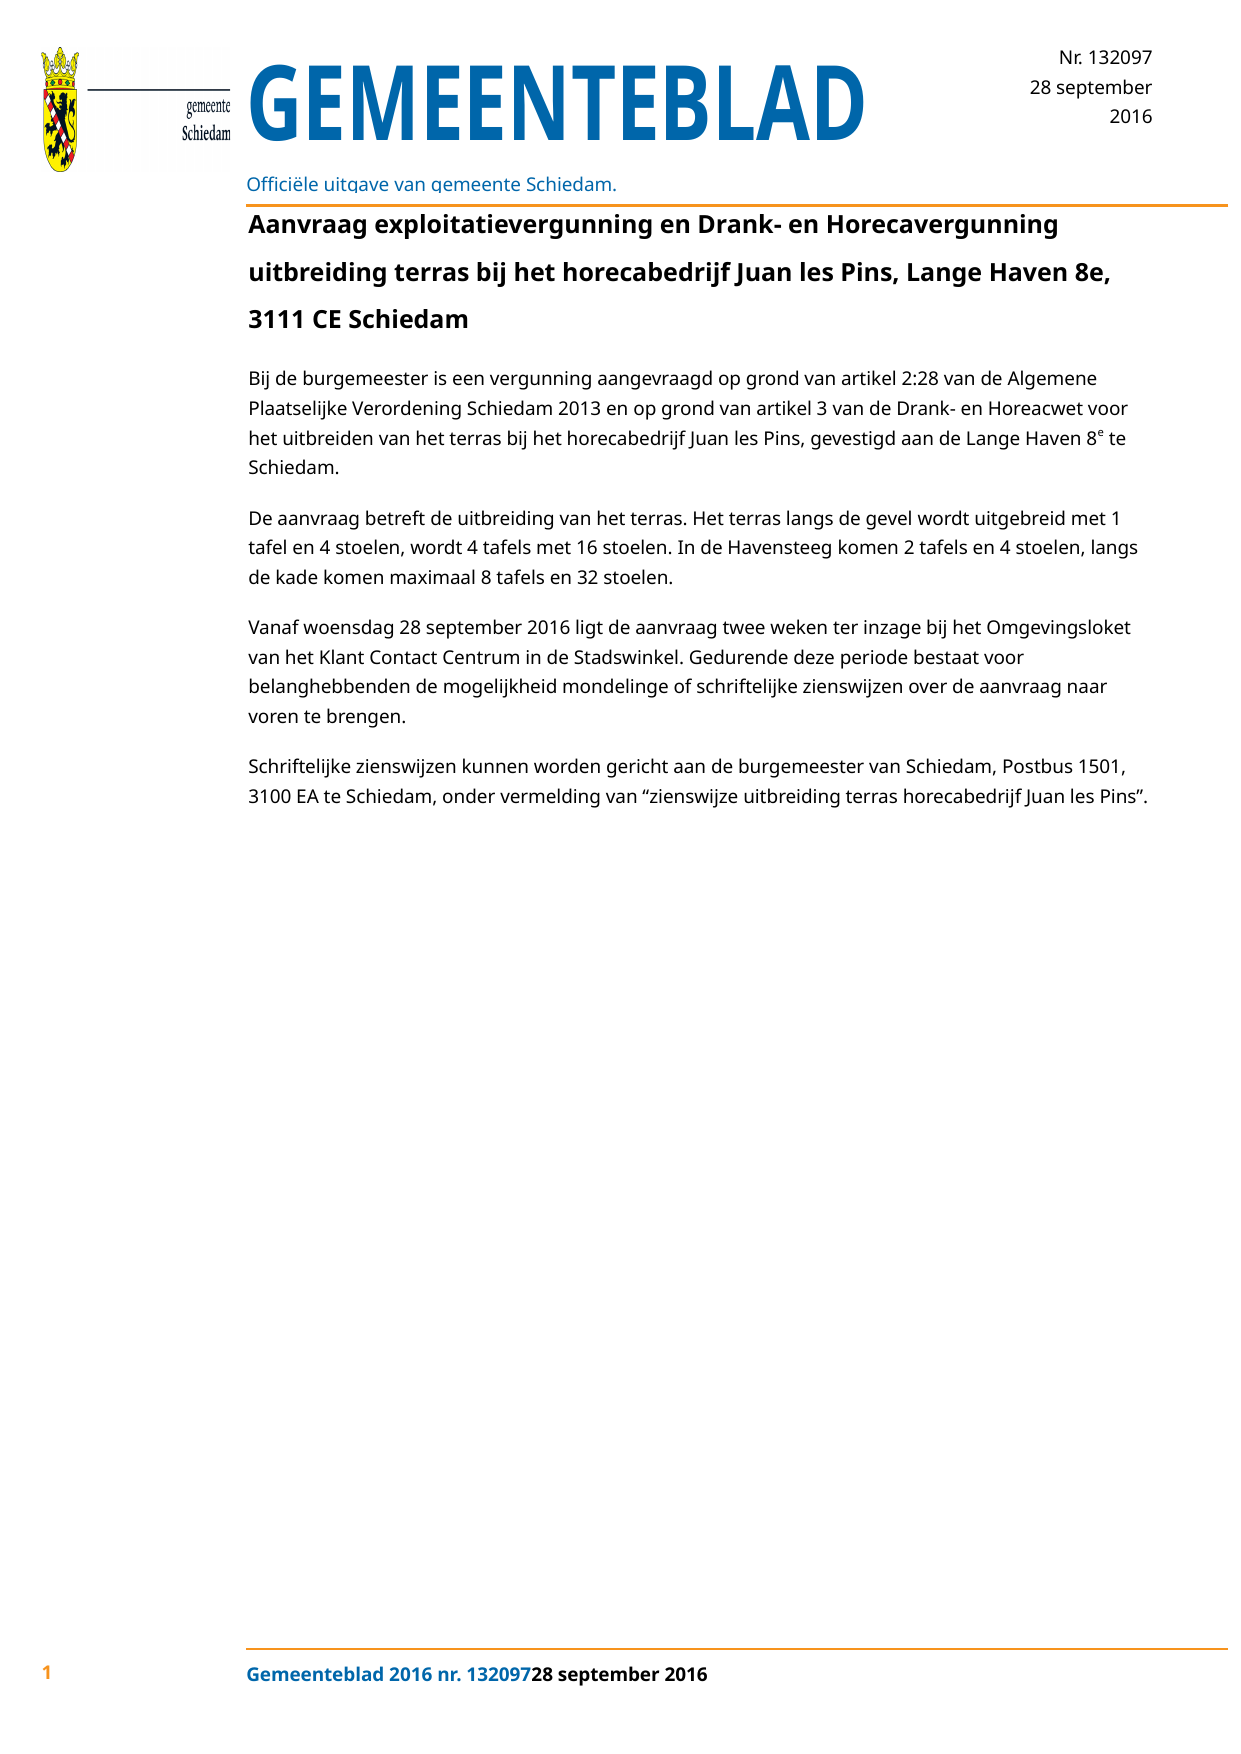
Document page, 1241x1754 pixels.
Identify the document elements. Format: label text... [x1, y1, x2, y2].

picture [41, 47, 231, 172]
text Aanvraag exploitatievergunning en Drank- en Horecavergunning uitbreiding terras bij het horecabedrijf Juan les Pins, Lange Haven 8e, 3111 CE Schiedam [248, 207, 1152, 336]
text Vanaf woensdag 28 september 2016 ligt de aanvraag twee weken ter inzage bij het Omgevingsloket van het Klant Contact Centrum in de Stadswinkel. Gedurende deze periode bestaat voor belanghebbenden de mogelijkheid mondelinge of schriftelijke zienswijzen over de aanvraag naar voren te brengen. [248, 614, 1152, 729]
text Bij de burgemeester is een vergunning aangevraagd op grond van artikel 2:28 van de Algemene Plaatselijke Verordening Schiedam 2013 en op grond van artikel 3 van de Drank- en Horeacwet voor het uitbreiden van het terras bij het horecabedrijf Juan les Pins, gevestigd aan de Lange Haven 8e te Schiedam. [248, 366, 1152, 480]
text Schriftelijke zienswijzen kunnen worden gericht aan de burgemeester van Schiedam, Postbus 1501, 3100 EA te Schiedam, onder vermelding van “zienswijze uitbreiding terras horecabedrijf Juan les Pins”. [248, 753, 1152, 809]
text De aanvraag betreft de uitbreiding van het terras. Het terras langs de gevel wordt uitgebreid met 1 tafel en 4 stoelen, wordt 4 tafels met 16 stoelen. In de Havensteeg komen 2 tafels en 4 stoelen, langs de kade komen maximaal 8 tafels en 32 stoelen. [248, 505, 1152, 589]
